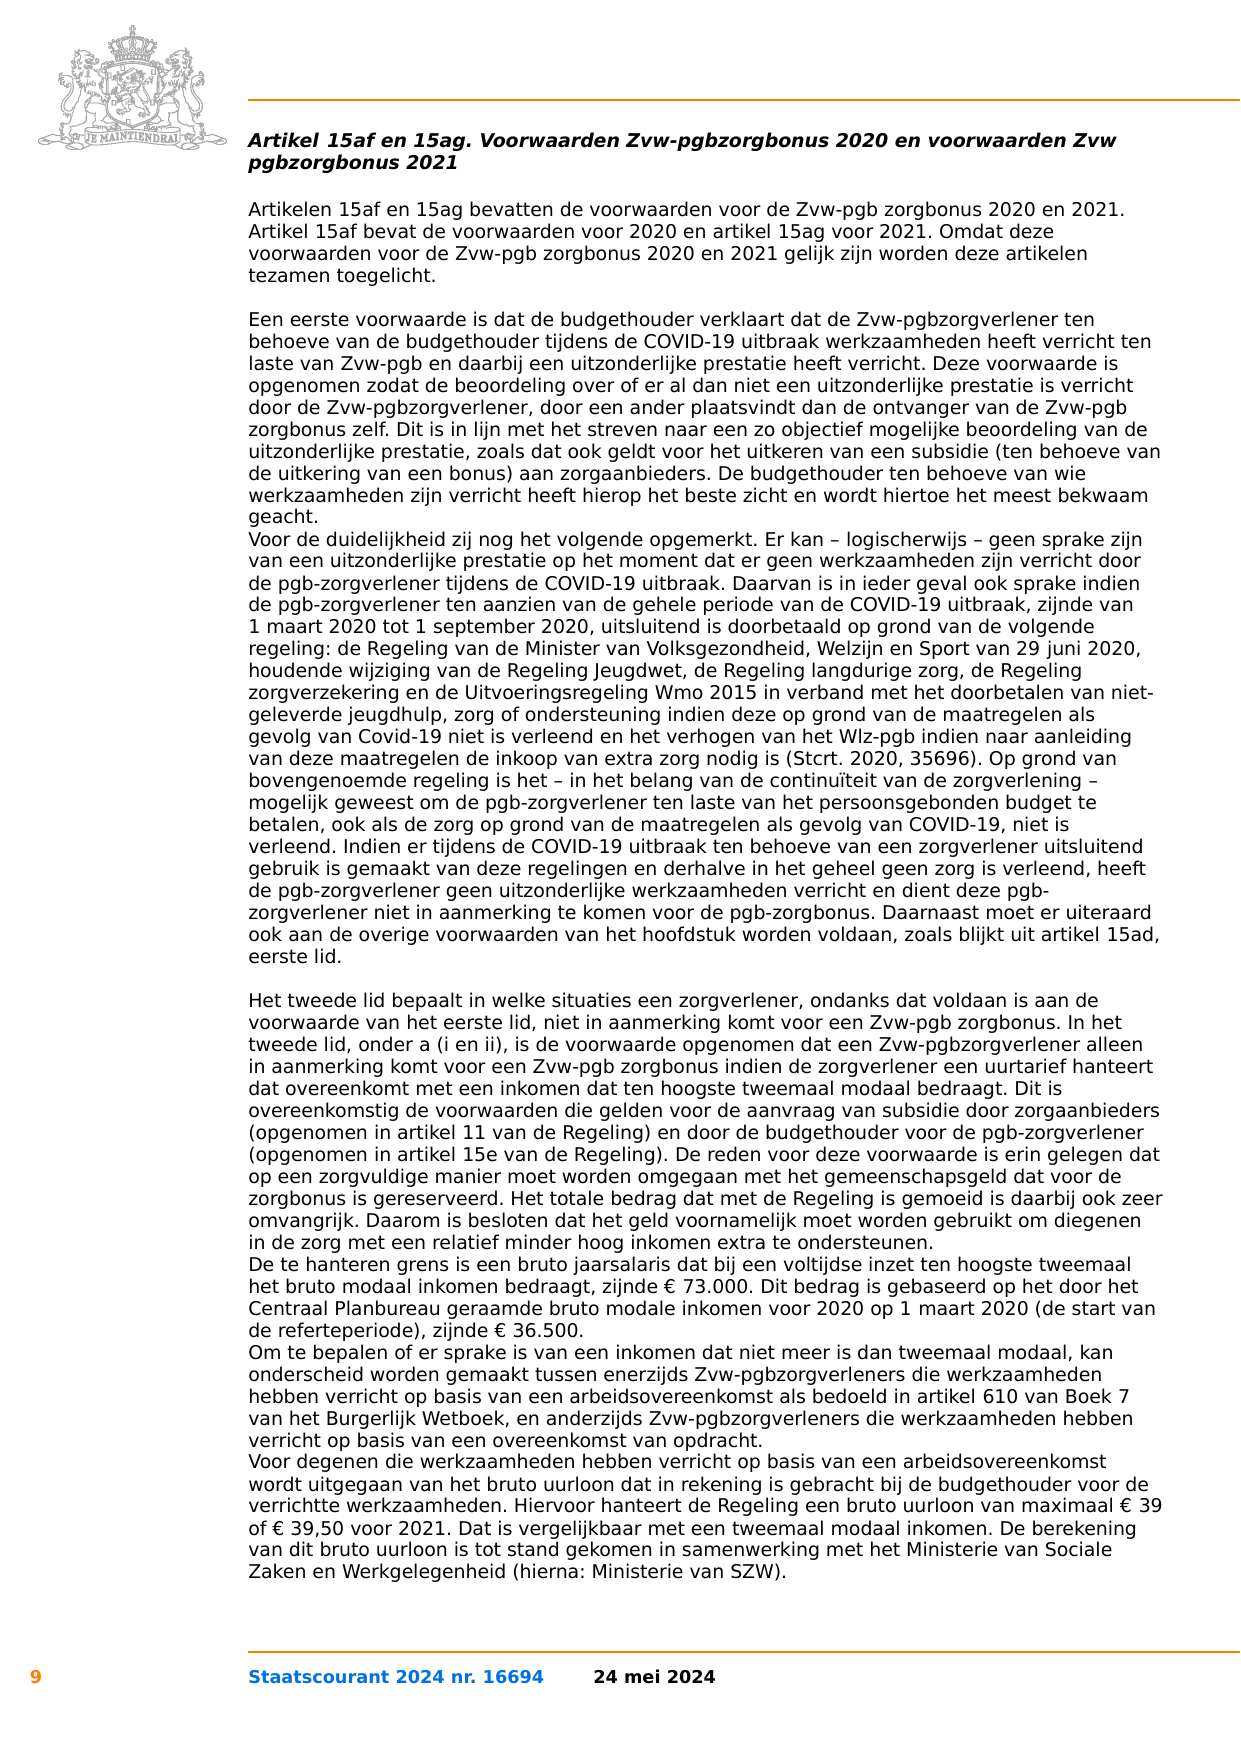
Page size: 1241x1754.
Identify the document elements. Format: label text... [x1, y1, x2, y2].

text Het tweede lid bepaalt in welke situaties een zorgverlener, ondanks dat voldaan is aan de voorwaarde van het eerste lid, niet in aanmerking komt voor een Zvw-pgb zorgbonus. In het tweede lid, onder a (i en ii), is de voorwaarde opgenomen dat een Zvw-pgbzorgverlener alleen in aanmerking komt voor een Zvw-pgb zorgbonus indien de zorgverlener een uurtarief hanteert dat overeenkomt met een inkomen dat ten hoogste tweemaal modaal bedraagt. Dit is overeenkomstig de voorwaarden die gelden voor de aanvraag van subsidie door zorgaanbieders (opgenomen in artikel 11 van de Regeling) en door de budgethouder voor de pgb-zorgverlener (opgenomen in artikel 15e van de Regeling). De reden voor deze voorwaarde is erin gelegen dat op een zorgvuldige manier moet worden omgegaan met het gemeenschapsgeld dat voor de zorgbonus is gereserveerd. Het totale bedrag dat met de Regeling is gemoeid is daarbij ook zeer omvangrijk. Daarom is besloten dat het geld voornamelijk moet worden gebruikt om diegenen in de zorg met een relatief minder hoog inkomen extra te ondersteunen. [248, 990, 1163, 1254]
text De te hanteren grens is een bruto jaarsalaris dat bij een voltijdse inzet ten hoogste tweemaal het bruto modaal inkomen bedraagt, zijnde € 73.000. Dit bedrag is gebaseerd op het door het Centraal Planbureau geraamde bruto modale inkomen voor 2020 op 1 maart 2020 (de start van de referteperiode), zijnde € 36.500. [248, 1254, 1163, 1342]
text Voor de duidelijkheid zij nog het volgende opgemerkt. Er kan – logischerwijs – geen sprake zijn van een uitzonderlijke prestatie op het moment dat er geen werkzaamheden zijn verricht door de pgb-zorgverlener tijdens de COVID-19 uitbraak. Daarvan is in ieder geval ook sprake indien de pgb-zorgverlener ten aanzien van de gehele periode van de COVID-19 uitbraak, zijnde van 1 maart 2020 tot 1 september 2020, uitsluitend is doorbetaald op grond van de volgende regeling: de Regeling van de Minister van Volksgezondheid, Welzijn en Sport van 29 juni 2020, houdende wijziging van de Regeling Jeugdwet, de Regeling langdurige zorg, de Regeling zorgverzekering en de Uitvoeringsregeling Wmo 2015 in verband met het doorbetalen van niet-geleverde jeugdhulp, zorg of ondersteuning indien deze op grond van de maatregelen als gevolg van Covid-19 niet is verleend en het verhogen van het Wlz-pgb indien naar aanleiding van deze maatregelen de inkoop van extra zorg nodig is (Stcrt. 2020, 35696). Op grond van bovengenoemde regeling is het – in het belang van de continuïteit van de zorgverlening – mogelijk geweest om de pgb-zorgverlener ten laste van het persoonsgebonden budget te betalen, ook als de zorg op grond van de maatregelen als gevolg van COVID-19, niet is verleend. Indien er tijdens de COVID-19 uitbraak ten behoeve van een zorgverlener uitsluitend gebruik is gemaakt van deze regelingen en derhalve in het geheel geen zorg is verleend, heeft de pgb-zorgverlener geen uitzonderlijke werkzaamheden verricht en dient deze pgb-zorgverlener niet in aanmerking te komen voor de pgb-zorgbonus. Daarnaast moet er uiteraard ook aan de overige voorwaarden van het hoofdstuk worden voldaan, zoals blijkt uit artikel 15ad, eerste lid. [248, 528, 1163, 968]
text Artikelen 15af en 15ag bevatten de voorwaarden voor de Zvw-pgb zorgbonus 2020 en 2021. Artikel 15af bevat de voorwaarden voor 2020 en artikel 15ag voor 2021. Omdat deze voorwaarden voor de Zvw-pgb zorgbonus 2020 en 2021 gelijk zijn worden deze artikelen tezamen toegelicht. [248, 199, 1163, 287]
text Om te bepalen of er sprake is van een inkomen dat niet meer is dan tweemaal modaal, kan onderscheid worden gemaakt tussen enerzijds Zvw-pgbzorgverleners die werkzaamheden hebben verricht op basis van een arbeidsovereenkomst als bedoeld in artikel 610 van Boek 7 van het Burgerlijk Wetboek, en anderzijds Zvw-pgbzorgverleners die werkzaamheden hebben verricht op basis van een overeenkomst van opdracht. [248, 1342, 1163, 1451]
subtitle Artikel 15af en 15ag. Voorwaarden Zvw-pgbzorgbonus 2020 en voorwaarden Zvw pgbzorgbonus 2021 [248, 130, 1163, 174]
picture [38, 25, 227, 150]
text Voor degenen die werkzaamheden hebben verricht op basis van een arbeidsovereenkomst wordt uitgegaan van het bruto uurloon dat in rekening is gebracht bij de budgethouder voor de verrichtte werkzaamheden. Hiervoor hanteert de Regeling een bruto uurloon van maximaal € 39 of € 39,50 voor 2021. Dat is vergelijkbaar met een tweemaal modaal inkomen. De berekening van dit bruto uurloon is tot stand gekomen in samenwerking met het Ministerie van Sociale Zaken en Werkgelegenheid (hierna: Ministerie van SZW). [248, 1451, 1163, 1583]
text Een eerste voorwaarde is dat de budgethouder verklaart dat de Zvw-pgbzorgverlener ten behoeve van de budgethouder tijdens de COVID-19 uitbraak werkzaamheden heeft verricht ten laste van Zvw-pgb en daarbij een uitzonderlijke prestatie heeft verricht. Deze voorwaarde is opgenomen zodat de beoordeling over of er al dan niet een uitzonderlijke prestatie is verricht door de Zvw-pgbzorgverlener, door een ander plaatsvindt dan de ontvanger van de Zvw-pgb zorgbonus zelf. Dit is in lijn met het streven naar een zo objectief mogelijke beoordeling van de uitzonderlijke prestatie, zoals dat ook geldt voor het uitkeren van een subsidie (ten behoeve van de uitkering van een bonus) aan zorgaanbieders. De budgethouder ten behoeve van wie werkzaamheden zijn verricht heeft hierop het beste zicht en wordt hiertoe het meest bekwaam geacht. [248, 309, 1163, 528]
